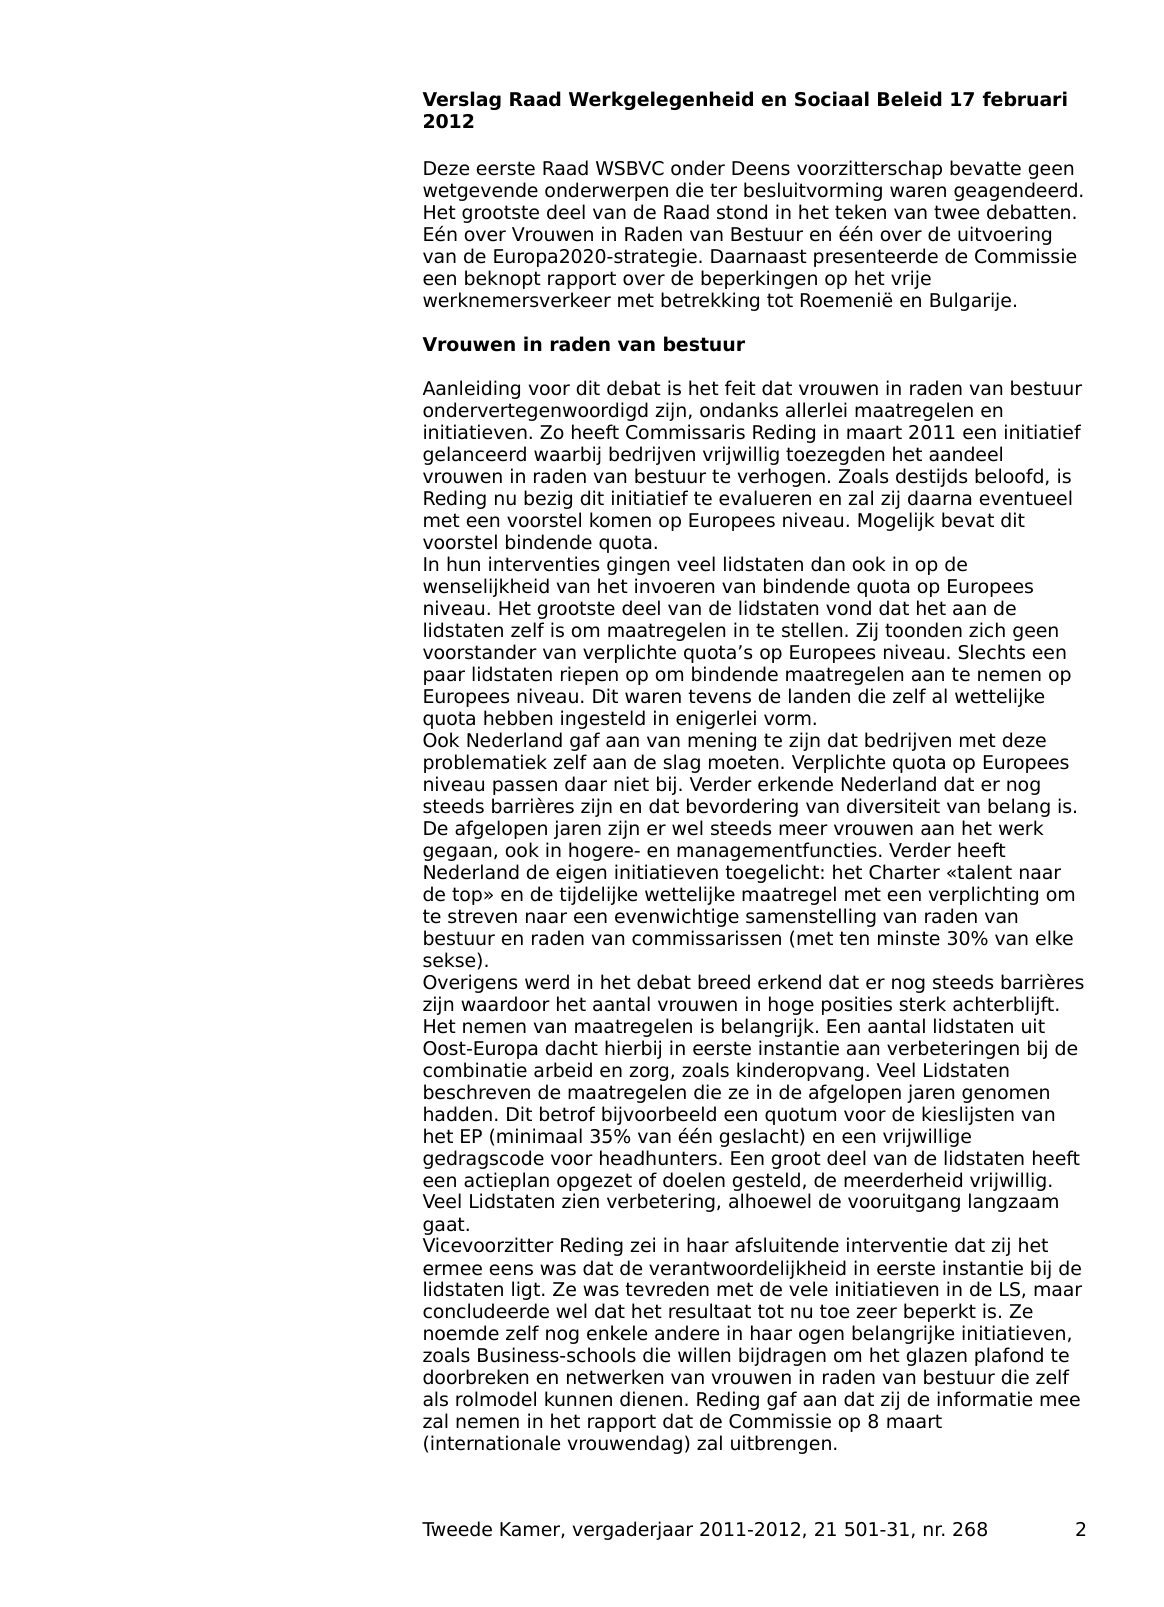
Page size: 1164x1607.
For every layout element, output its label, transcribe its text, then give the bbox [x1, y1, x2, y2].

subtitle Verslag Raad Werkgelegenheid en Sociaal Beleid 17 februari 2012 [422, 89, 1087, 133]
text Deze eerste Raad WSBVC onder Deens voorzitterschap bevatte geen wetgevende onderwerpen die ter besluitvorming waren geagendeerd. Het grootste deel van de Raad stond in het teken van twee debatten. Eén over Vrouwen in Raden van Bestuur en één over de uitvoering van de Europa2020-strategie. Daarnaast presenteerde de Commissie een beknopt rapport over de beperkingen op het vrije werknemersverkeer met betrekking tot Roemenië en Bulgarije. [422, 158, 1087, 312]
subtitle Vrouwen in raden van bestuur [422, 334, 1087, 356]
text In hun interventies gingen veel lidstaten dan ook in op de wenselijkheid van het invoeren van bindende quota op Europees niveau. Het grootste deel van de lidstaten vond dat het aan de lidstaten zelf is om maatregelen in te stellen. Zij toonden zich geen voorstander van verplichte quota’s op Europees niveau. Slechts een paar lidstaten riepen op om bindende maatregelen aan te nemen op Europees niveau. Dit waren tevens de landen die zelf al wettelijke quota hebben ingesteld in enigerlei vorm. [422, 554, 1087, 730]
text Aanleiding voor dit debat is het feit dat vrouwen in raden van bestuur ondervertegenwoordigd zijn, ondanks allerlei maatregelen en initiatieven. Zo heeft Commissaris Reding in maart 2011 een initiatief gelanceerd waarbij bedrijven vrijwillig toezegden het aandeel vrouwen in raden van bestuur te verhogen. Zoals destijds beloofd, is Reding nu bezig dit initiatief te evalueren en zal zij daarna eventueel met een voorstel komen op Europees niveau. Mogelijk bevat dit voorstel bindende quota. [422, 378, 1087, 554]
text Vicevoorzitter Reding zei in haar afsluitende interventie dat zij het ermee eens was dat de verantwoordelijkheid in eerste instantie bij de lidstaten ligt. Ze was tevreden met de vele initiatieven in de LS, maar concludeerde wel dat het resultaat tot nu toe zeer beperkt is. Ze noemde zelf nog enkele andere in haar ogen belangrijke initiatieven, zoals Business-schools die willen bijdragen om het glazen plafond te doorbreken en netwerken van vrouwen in raden van bestuur die zelf als rolmodel kunnen dienen. Reding gaf aan dat zij de informatie mee zal nemen in het rapport dat de Commissie op 8 maart (internationale vrouwendag) zal uitbrengen. [422, 1235, 1087, 1455]
text Ook Nederland gaf aan van mening te zijn dat bedrijven met deze problematiek zelf aan de slag moeten. Verplichte quota op Europees niveau passen daar niet bij. Verder erkende Nederland dat er nog steeds barrières zijn en dat bevordering van diversiteit van belang is. De afgelopen jaren zijn er wel steeds meer vrouwen aan het werk gegaan, ook in hogere- en managementfuncties. Verder heeft Nederland de eigen initiatieven toegelicht: het Charter «talent naar de top» en de tijdelijke wettelijke maatregel met een verplichting om te streven naar een evenwichtige samenstelling van raden van bestuur en raden van commissarissen (met ten minste 30% van elke sekse). [422, 730, 1087, 972]
text Overigens werd in het debat breed erkend dat er nog steeds barrières zijn waardoor het aantal vrouwen in hoge posities sterk achterblijft. Het nemen van maatregelen is belangrijk. Een aantal lidstaten uit Oost-Europa dacht hierbij in eerste instantie aan verbeteringen bij de combinatie arbeid en zorg, zoals kinderopvang. Veel Lidstaten beschreven de maatregelen die ze in de afgelopen jaren genomen hadden. Dit betrof bijvoorbeeld een quotum voor de kieslijsten van het EP (minimaal 35% van één geslacht) en een vrijwillige gedragscode voor headhunters. Een groot deel van de lidstaten heeft een actieplan opgezet of doelen gesteld, de meerderheid vrijwillig. Veel Lidstaten zien verbetering, alhoewel de vooruitgang langzaam gaat. [422, 972, 1087, 1235]
